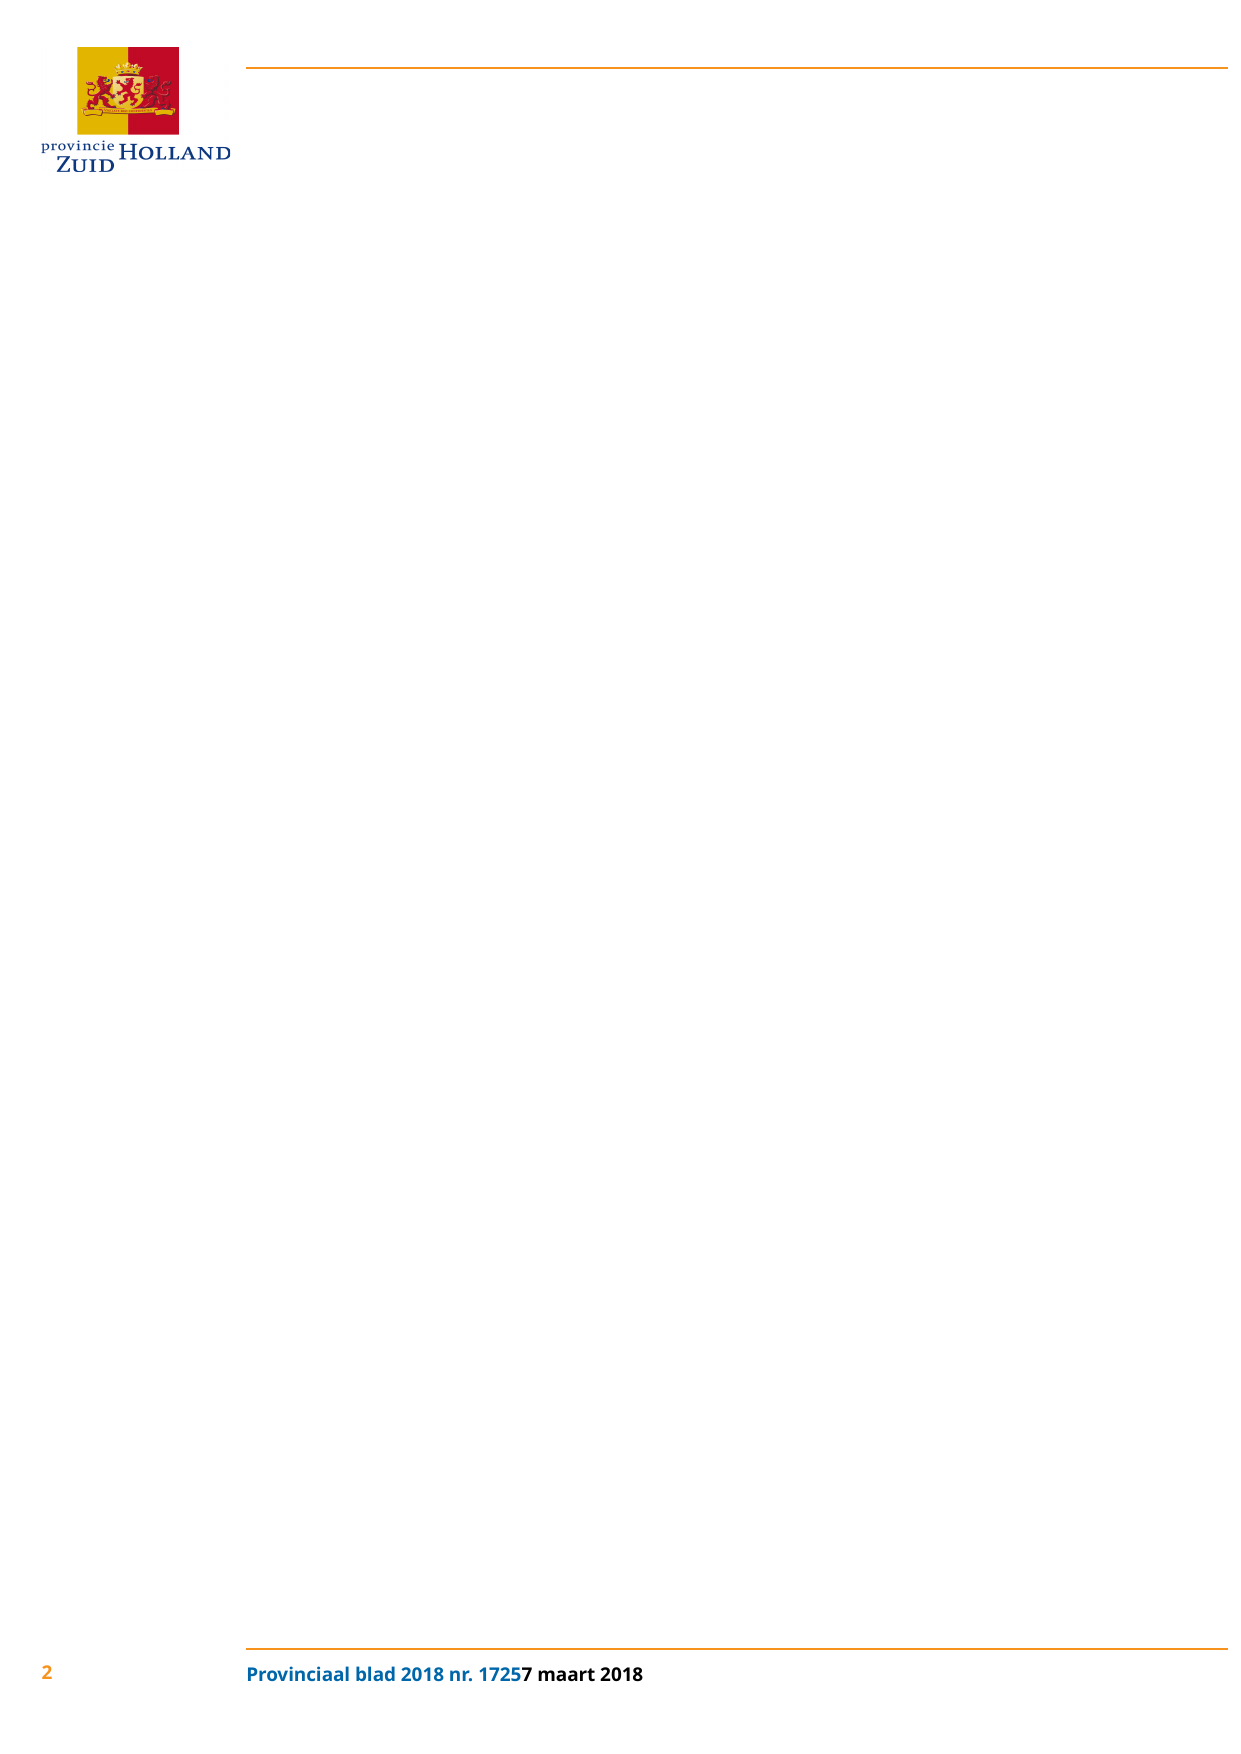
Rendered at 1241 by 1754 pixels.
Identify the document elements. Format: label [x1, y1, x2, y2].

picture [41, 47, 231, 172]
